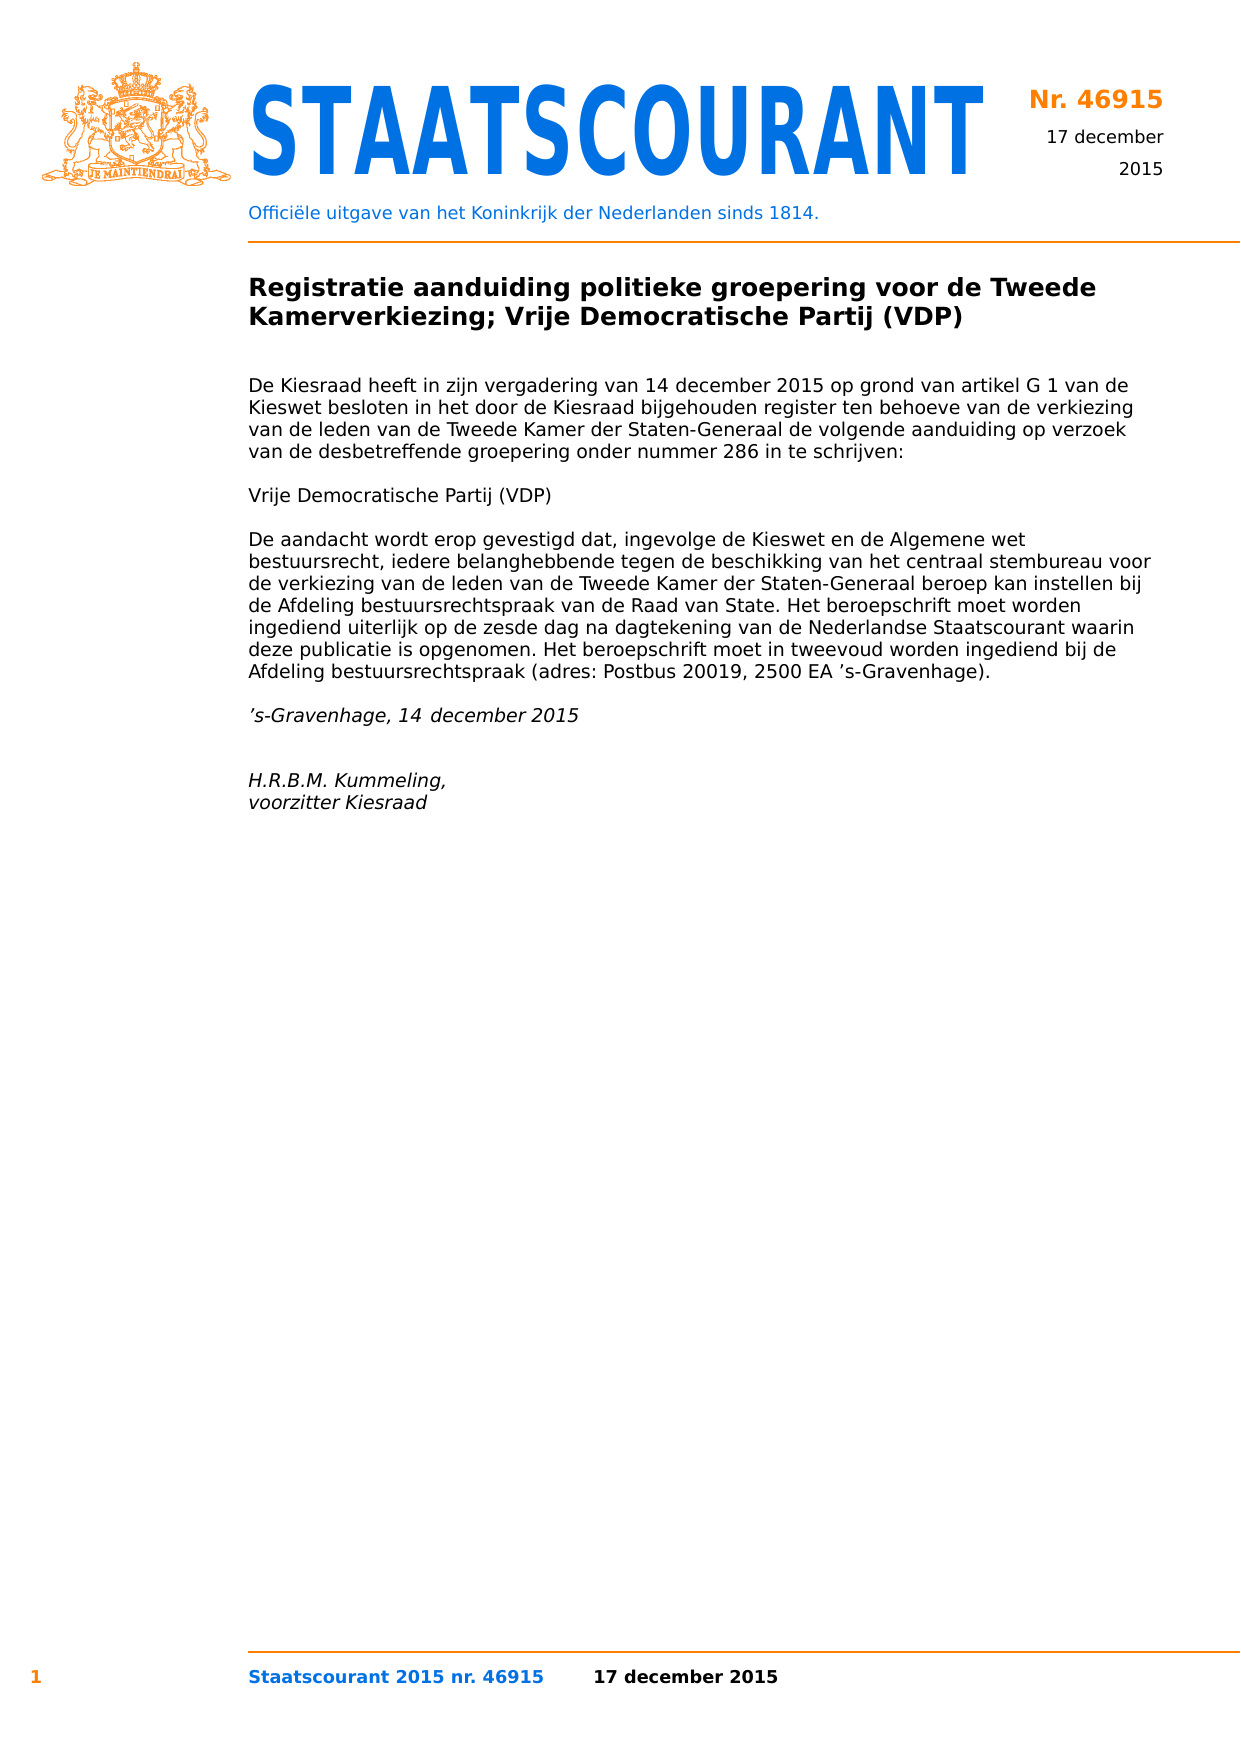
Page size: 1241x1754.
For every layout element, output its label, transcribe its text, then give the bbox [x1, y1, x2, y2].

subtitle Registratie aanduiding politieke groepering voor de Tweede Kamerverkiezing; Vrije Democratische Partij (VDP) [248, 273, 1163, 331]
table_cell Officiële uitgave van het Koninkrijk der Nederlanden sinds 1814. [248, 203, 1240, 241]
text Vrije Democratische Partij (VDP) [248, 485, 1163, 507]
text ’s-Gravenhage, 14 december 2015 [248, 704, 1163, 726]
picture [41, 62, 231, 186]
table_cell 17 december [998, 121, 1240, 153]
table_header STAATSCOURANT [248, 62, 998, 203]
table_header Nr. 46915 [998, 62, 1240, 121]
text De Kiesraad heeft in zijn vergadering van 14 december 2015 op grond van artikel G 1 van de Kieswet besloten in het door de Kiesraad bijgehouden register ten behoeve van de verkiezing van de leden van de Tweede Kamer der Staten-Generaal de volgende aanduiding op verzoek van de desbetreffende groepering onder nummer 286 in te schrijven: [248, 375, 1163, 463]
table_cell 2015 [998, 153, 1240, 203]
text De aandacht wordt erop gevestigd dat, ingevolge de Kieswet en de Algemene wet bestuursrecht, iedere belanghebbende tegen de beschikking van het centraal stembureau voor de verkiezing van de leden van de Tweede Kamer der Staten-Generaal beroep kan instellen bij de Afdeling bestuursrechtspraak van de Raad van State. Het beroepschrift moet worden ingediend uiterlijk op de zesde dag na dagtekening van de Nederlandse Staatscourant waarin deze publicatie is opgenomen. Het beroepschrift moet in tweevoud worden ingediend bij de Afdeling bestuursrechtspraak (adres: Postbus 20019, 2500 EA ’s-Gravenhage). [248, 529, 1163, 683]
text H.R.B.M. Kummeling, voorzitter Kiesraad [248, 748, 1163, 814]
table_header [25, 62, 248, 241]
